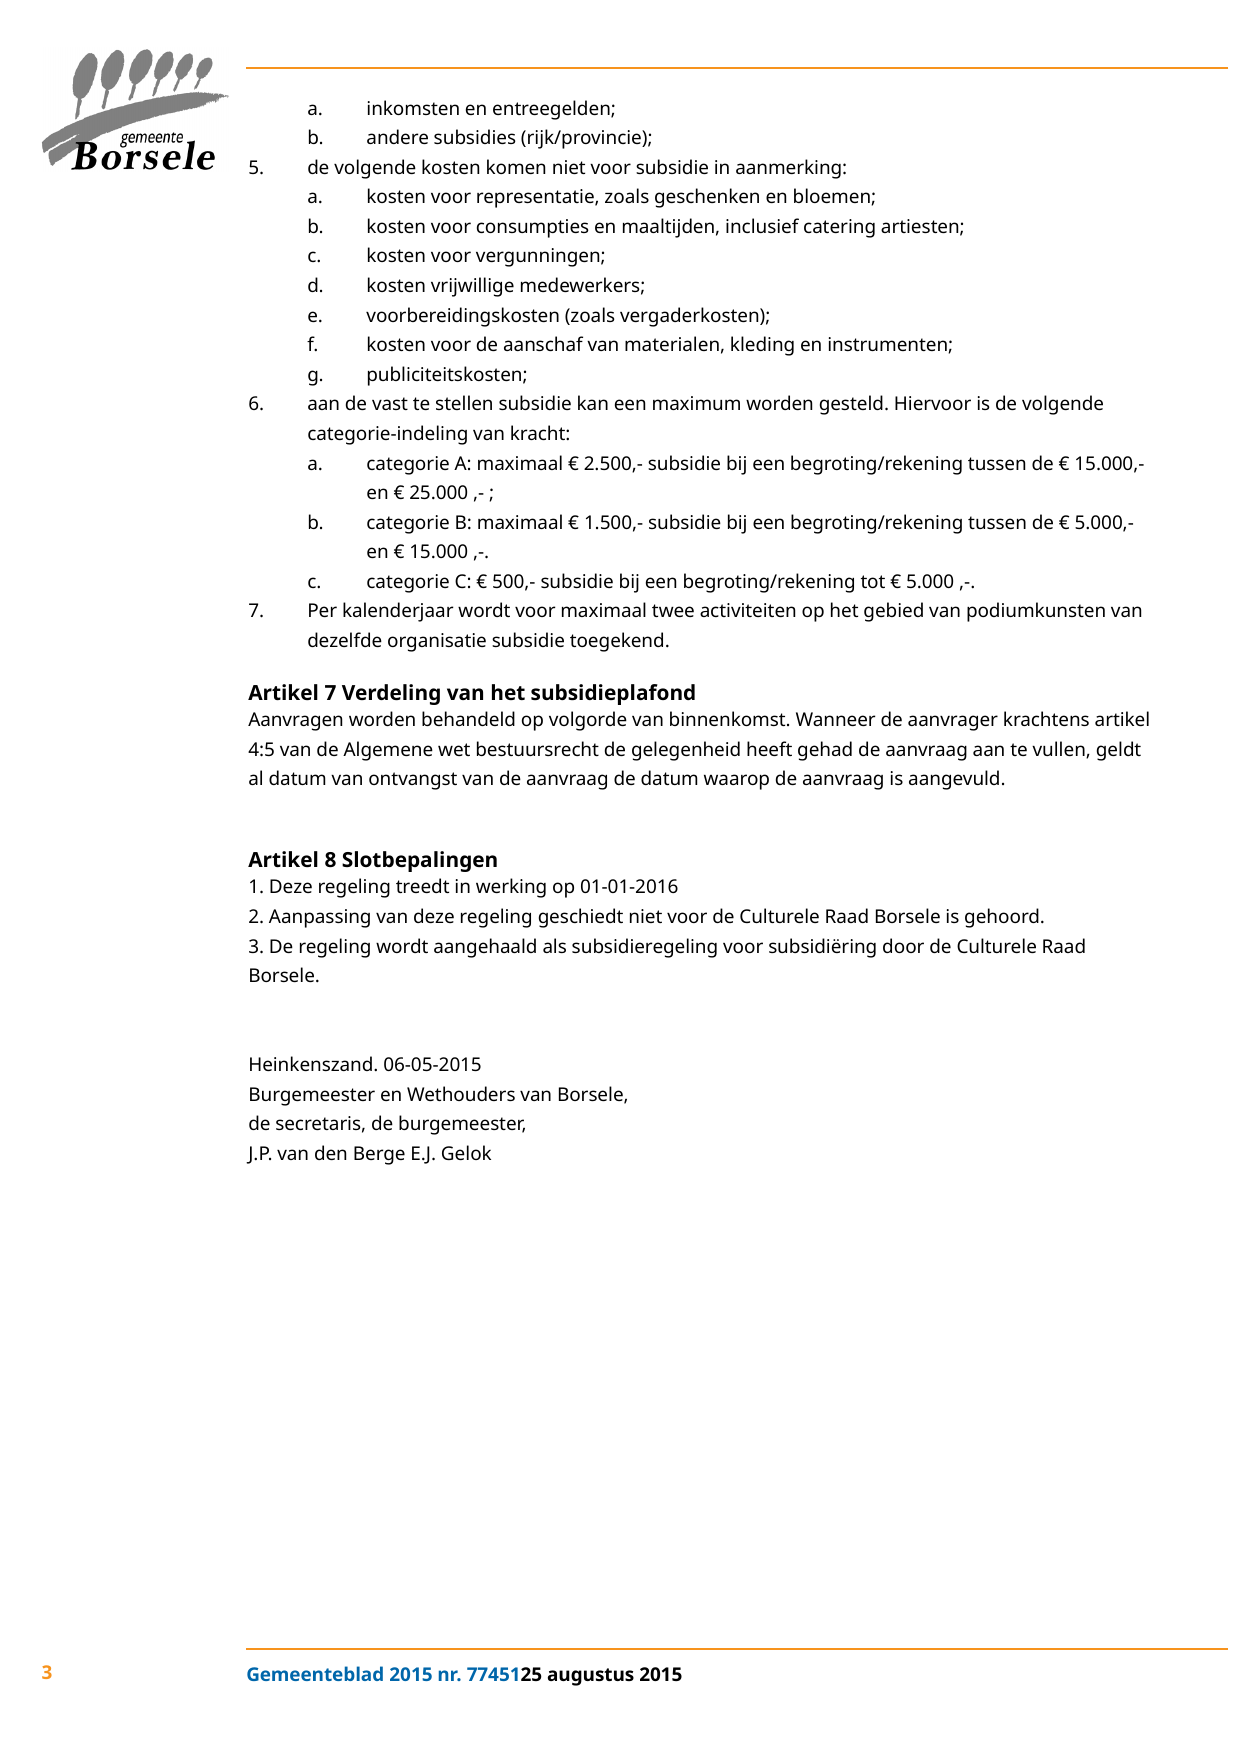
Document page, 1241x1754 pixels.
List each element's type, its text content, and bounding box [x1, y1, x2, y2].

picture [41, 47, 231, 172]
list inkomsten en entreegelden; [307, 95, 1152, 121]
list categorie A: maximaal € 2.500,- subsidie bij een begroting/rekening tussen de € 15.000,- en € 25.000 ,- ; [307, 450, 1152, 505]
text Heinkenszand. 06-05-2015 [248, 1051, 1152, 1077]
list categorie B: maximaal € 1.500,- subsidie bij een begroting/rekening tussen de € 5.000,- en € 15.000 ,-. [307, 509, 1152, 564]
list kosten voor consumpties en maaltijden, inclusief catering artiesten; [307, 213, 1152, 239]
text 3. De regeling wordt aangehaald als subsidieregeling voor subsidiëring door de Culturele Raad Borsele. [248, 933, 1152, 988]
list de volgende kosten komen niet voor subsidie in aanmerking: [248, 154, 1152, 180]
list voorbereidingskosten (zoals vergaderkosten); [307, 302, 1152, 328]
text J.P. van den Berge E.J. Gelok [248, 1140, 1152, 1166]
text 1. Deze regeling treedt in werking op 01-01-2016 [248, 874, 1152, 899]
list kosten vrijwillige medewerkers; [307, 272, 1152, 298]
list kosten voor de aanschaf van materialen, kleding en instrumenten; [307, 331, 1152, 357]
list aan de vast te stellen subsidie kan een maximum worden gesteld. Hiervoor is de volgende categorie-indeling van kracht: [248, 391, 1152, 446]
list Per kalenderjaar wordt voor maximaal twee activiteiten op het gebied van podiumkunsten van dezelfde organisatie subsidie toegekend. [248, 598, 1152, 653]
list kosten voor representatie, zoals geschenken en bloemen; [307, 183, 1152, 209]
list kosten voor vergunningen; [307, 243, 1152, 268]
list publiciteitskosten; [307, 361, 1152, 387]
text Artikel 8 Slotbepalingen [248, 845, 1152, 874]
text de secretaris, de burgemeester, [248, 1110, 1152, 1136]
text 2. Aanpassing van deze regeling geschiedt niet voor de Culturele Raad Borsele is gehoord. [248, 903, 1152, 929]
text Artikel 7 Verdeling van het subsidieplafond [248, 678, 1152, 706]
text Burgemeester en Wethouders van Borsele, [248, 1081, 1152, 1107]
list andere subsidies (rijk/provincie); [307, 124, 1152, 150]
list categorie C: € 500,- subsidie bij een begroting/rekening tot € 5.000 ,-. [307, 568, 1152, 594]
text Aanvragen worden behandeld op volgorde van binnenkomst. Wanneer de aanvrager krachtens artikel 4:5 van de Algemene wet bestuursrecht de gelegenheid heeft gehad de aanvraag aan te vullen, geldt al datum van ontvangst van de aanvraag de datum waarop de aanvraag is aangevuld. [248, 706, 1152, 791]
